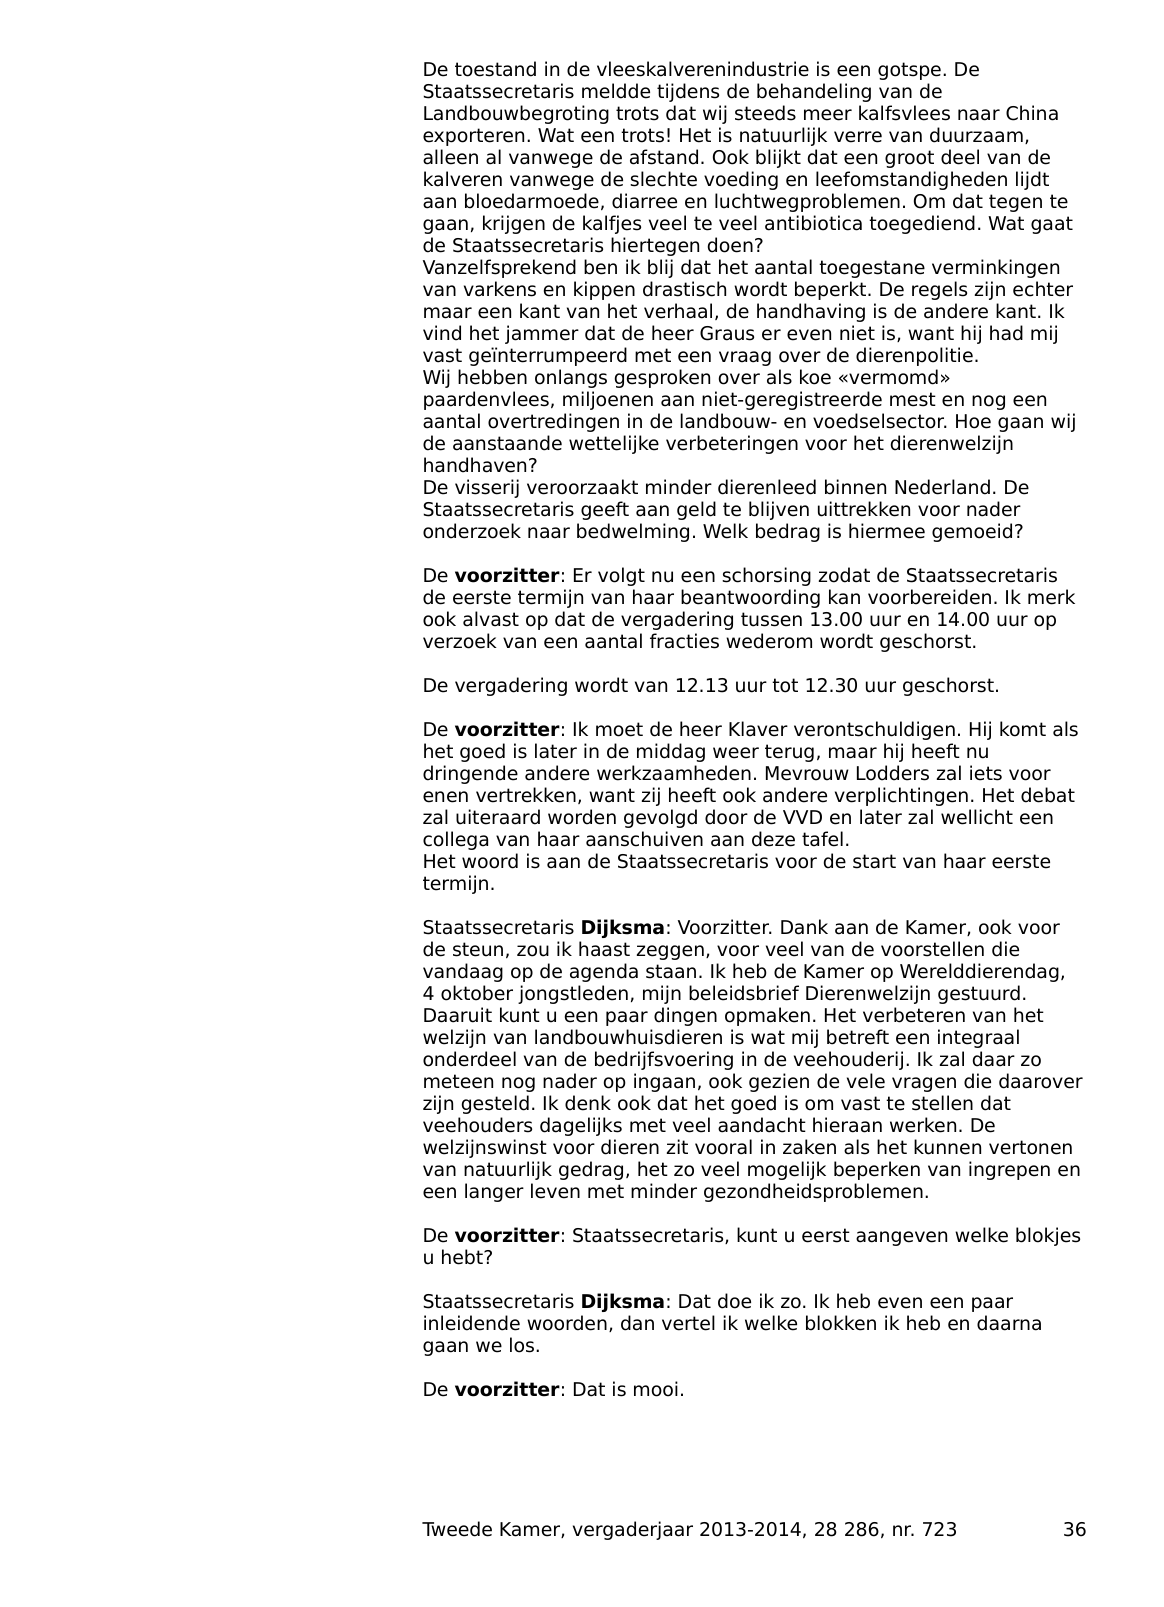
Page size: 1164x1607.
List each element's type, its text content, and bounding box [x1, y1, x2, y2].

text De visserij veroorzaakt minder dierenleed binnen Nederland. De Staatssecretaris geeft aan geld te blijven uittrekken voor nader onderzoek naar bedwelming. Welk bedrag is hiermee gemoeid? [422, 477, 1087, 543]
text De vergadering wordt van 12.13 uur tot 12.30 uur geschorst. [422, 675, 1087, 697]
text De voorzitter: Staatssecretaris, kunt u eerst aangeven welke blokjes u hebt? [422, 1225, 1087, 1269]
text Vanzelfsprekend ben ik blij dat het aantal toegestane verminkingen van varkens en kippen drastisch wordt beperkt. De regels zijn echter maar een kant van het verhaal, de handhaving is de andere kant. Ik vind het jammer dat de heer Graus er even niet is, want hij had mij vast geïnterrumpeerd met een vraag over de dierenpolitie. [422, 257, 1087, 367]
text Wij hebben onlangs gesproken over als koe «vermomd» paardenvlees, miljoenen aan niet-geregistreerde mest en nog een aantal overtredingen in de landbouw- en voedselsector. Hoe gaan wij de aanstaande wettelijke verbeteringen voor het dierenwelzijn handhaven? [422, 367, 1087, 477]
text Staatssecretaris Dijksma: Voorzitter. Dank aan de Kamer, ook voor de steun, zou ik haast zeggen, voor veel van de voorstellen die vandaag op de agenda staan. Ik heb de Kamer op Werelddierendag, 4 oktober jongstleden, mijn beleidsbrief Dierenwelzijn gestuurd. Daaruit kunt u een paar dingen opmaken. Het verbeteren van het welzijn van landbouwhuisdieren is wat mij betreft een integraal onderdeel van de bedrijfsvoering in de veehouderij. Ik zal daar zo meteen nog nader op ingaan, ook gezien de vele vragen die daarover zijn gesteld. Ik denk ook dat het goed is om vast te stellen dat veehouders dagelijks met veel aandacht hieraan werken. De welzijnswinst voor dieren zit vooral in zaken als het kunnen vertonen van natuurlijk gedrag, het zo veel mogelijk beperken van ingrepen en een langer leven met minder gezondheidsproblemen. [422, 917, 1087, 1203]
text Staatssecretaris Dijksma: Dat doe ik zo. Ik heb even een paar inleidende woorden, dan vertel ik welke blokken ik heb en daarna gaan we los. [422, 1291, 1087, 1357]
text De voorzitter: Er volgt nu een schorsing zodat de Staatssecretaris de eerste termijn van haar beantwoording kan voorbereiden. Ik merk ook alvast op dat de vergadering tussen 13.00 uur en 14.00 uur op verzoek van een aantal fracties wederom wordt geschorst. [422, 565, 1087, 653]
text De voorzitter: Ik moet de heer Klaver verontschuldigen. Hij komt als het goed is later in de middag weer terug, maar hij heeft nu dringende andere werkzaamheden. Mevrouw Lodders zal iets voor enen vertrekken, want zij heeft ook andere verplichtingen. Het debat zal uiteraard worden gevolgd door de VVD en later zal wellicht een collega van haar aanschuiven aan deze tafel. [422, 719, 1087, 851]
text De toestand in de vleeskalverenindustrie is een gotspe. De Staatssecretaris meldde tijdens de behandeling van de Landbouwbegroting trots dat wij steeds meer kalfsvlees naar China exporteren. Wat een trots! Het is natuurlijk verre van duurzaam, alleen al vanwege de afstand. Ook blijkt dat een groot deel van de kalveren vanwege de slechte voeding en leefomstandigheden lijdt aan bloedarmoede, diarree en luchtwegproblemen. Om dat tegen te gaan, krijgen de kalfjes veel te veel antibiotica toegediend. Wat gaat de Staatssecretaris hiertegen doen? [422, 59, 1087, 257]
text De voorzitter: Dat is mooi. [422, 1379, 1087, 1401]
text Het woord is aan de Staatssecretaris voor de start van haar eerste termijn. [422, 851, 1087, 895]
